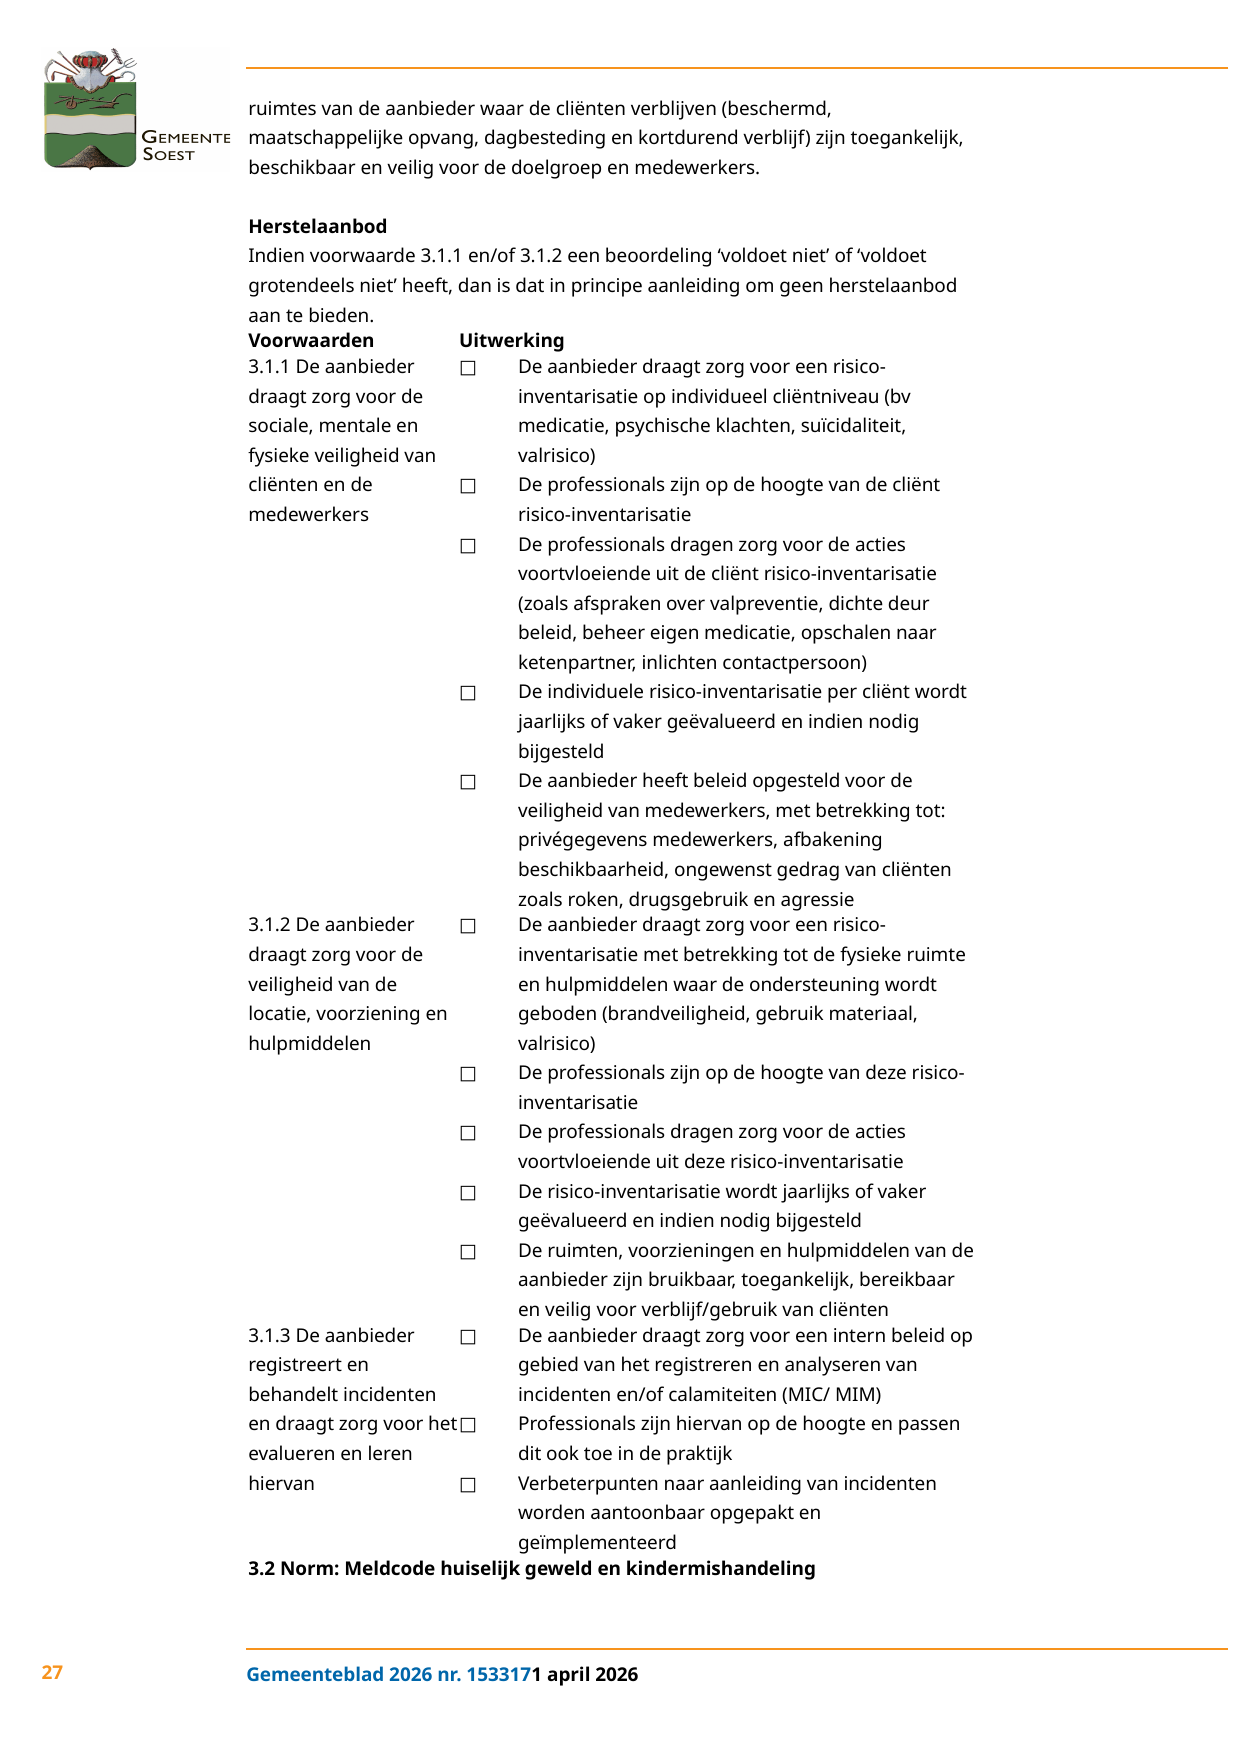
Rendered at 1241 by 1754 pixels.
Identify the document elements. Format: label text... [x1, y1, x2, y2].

table_cell Voorwaarden [248, 328, 459, 353]
table_cell 3.2 Norm: Meldcode huiselijk geweld en kindermishandeling [248, 1555, 978, 1610]
table_cell De aanbieder draagt zorg voor een intern beleid op gebied van het registreren en analyseren van incidenten en/of calamiteiten (MIC/ MIM) Professionals zijn hiervan op de hoogte en passen dit ook toe in de praktijk Verbeterpunten naar aanleiding van incidenten worden aantoonbaar opgepakt en geïmplementeerd [459, 1322, 978, 1555]
table_cell De aanbieder draagt zorg voor een risico-inventarisatie op individueel cliëntniveau (bv medicatie, psychische klachten, suïcidaliteit, valrisico) De professionals zijn op de hoogte van de cliënt risico-inventarisatie De professionals dragen zorg voor de acties voortvloeiende uit de cliënt risico-inventarisatie (zoals afspraken over valpreventie, dichte deur beleid, beheer eigen medicatie, opschalen naar ketenpartner, inlichten contactpersoon) De individuele risico-inventarisatie per cliënt wordt jaarlijks of vaker geëvalueerd en indien nodig bijgesteld De aanbieder heeft beleid opgesteld voor de veiligheid van medewerkers, met betrekking tot: privégegevens medewerkers, afbakening beschikbaarheid, ongewenst gedrag van cliënten zoals roken, drugsgebruik en agressie [459, 353, 978, 912]
table_cell 3.1.1 De aanbieder draagt zorg voor de sociale, mentale en fysieke veiligheid van cliënten en de medewerkers [248, 353, 459, 912]
table_cell 3.1.2 De aanbieder draagt zorg voor de veiligheid van de locatie, voorziening en hulpmiddelen [248, 912, 459, 1322]
table_cell ruimtes van de aanbieder waar de cliënten verblijven (beschermd, maatschappelijke opvang, dagbesteding en kortdurend verblijf) zijn toegankelijk, beschikbaar en veilig voor de doelgroep en medewerkers. Herstelaanbod Indien voorwaarde 3.1.1 en/of 3.1.2 een beoordeling ‘voldoet niet’ of ‘voldoet grotendeels niet’ heeft, dan is dat in principe aanleiding om geen herstelaanbod aan te bieden. [248, 95, 978, 328]
table_cell Uitwerking [459, 328, 978, 353]
table_cell De aanbieder draagt zorg voor een risico-inventarisatie met betrekking tot de fysieke ruimte en hulpmiddelen waar de ondersteuning wordt geboden (brandveiligheid, gebruik materiaal, valrisico) De professionals zijn op de hoogte van deze risico-inventarisatie De professionals dragen zorg voor de acties voortvloeiende uit deze risico-inventarisatie De risico-inventarisatie wordt jaarlijks of vaker geëvalueerd en indien nodig bijgesteld De ruimten, voorzieningen en hulpmiddelen van de aanbieder zijn bruikbaar, toegankelijk, bereikbaar en veilig voor verblijf/gebruik van cliënten [459, 912, 978, 1322]
table_cell 3.1.3 De aanbieder registreert en behandelt incidenten en draagt zorg voor het evalueren en leren hiervan [248, 1322, 459, 1555]
picture [41, 47, 231, 172]
